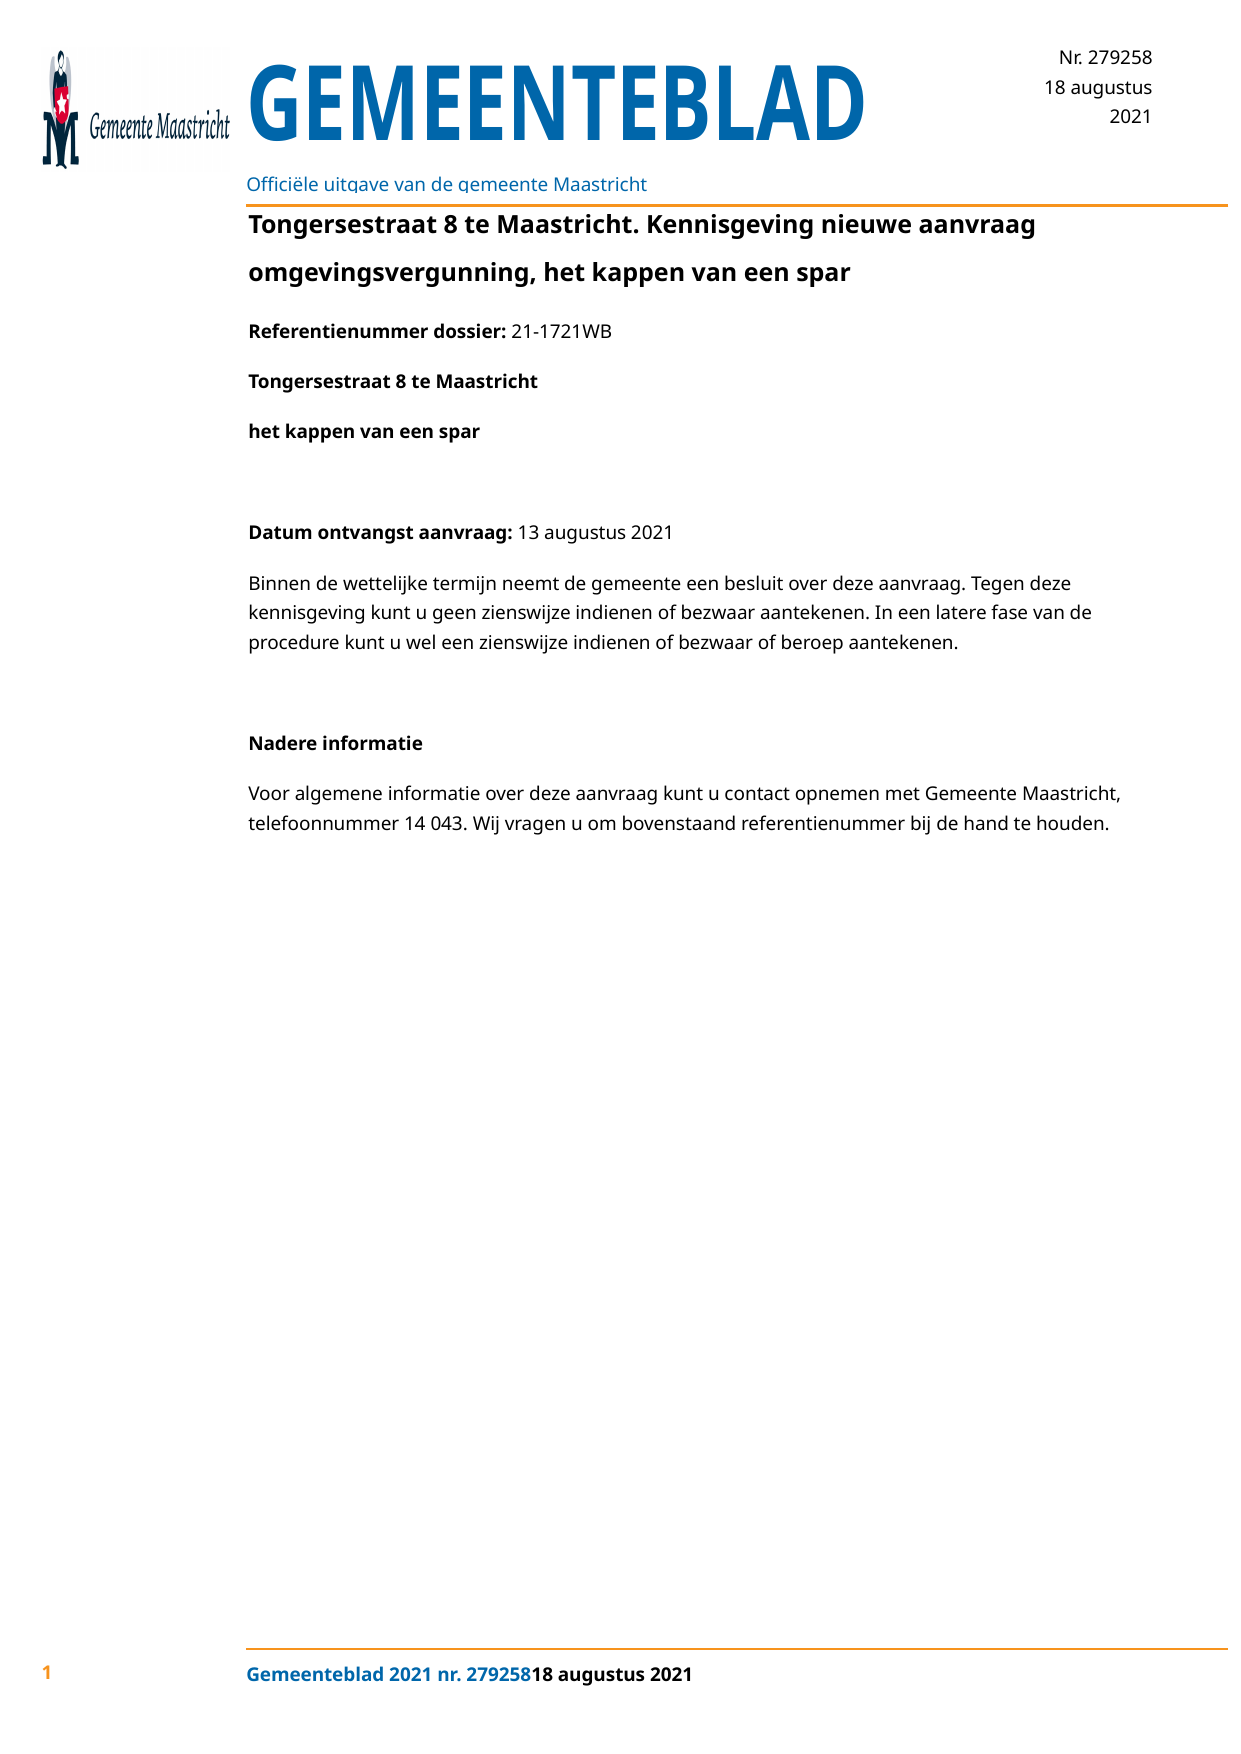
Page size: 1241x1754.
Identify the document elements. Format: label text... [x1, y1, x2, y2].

text Nadere informatie [248, 730, 1152, 756]
text Tongersestraat 8 te Maastricht. Kennisgeving nieuwe aanvraag omgevingsvergunning, het kappen van een spar [248, 207, 1152, 288]
text Binnen de wettelijke termijn neemt de gemeente een besluit over deze aanvraag. Tegen deze kennisgeving kunt u geen zienswijze indienen of bezwaar aantekenen. In een latere fase van de procedure kunt u wel een zienswijze indienen of bezwaar of beroep aantekenen. [248, 570, 1152, 655]
text het kappen van een spar [248, 419, 1152, 444]
text Voor algemene informatie over deze aanvraag kunt u contact opnemen met Gemeente Maastricht, telefoonnummer 14 043. Wij vragen u om bovenstaand referentienummer bij de hand te houden. [248, 780, 1152, 836]
text Referentienummer dossier: 21-1721WB [248, 318, 1152, 344]
picture [41, 47, 231, 172]
text Datum ontvangst aanvraag: 13 augustus 2021 [248, 519, 1152, 545]
text Tongersestraat 8 te Maastricht [248, 368, 1152, 394]
